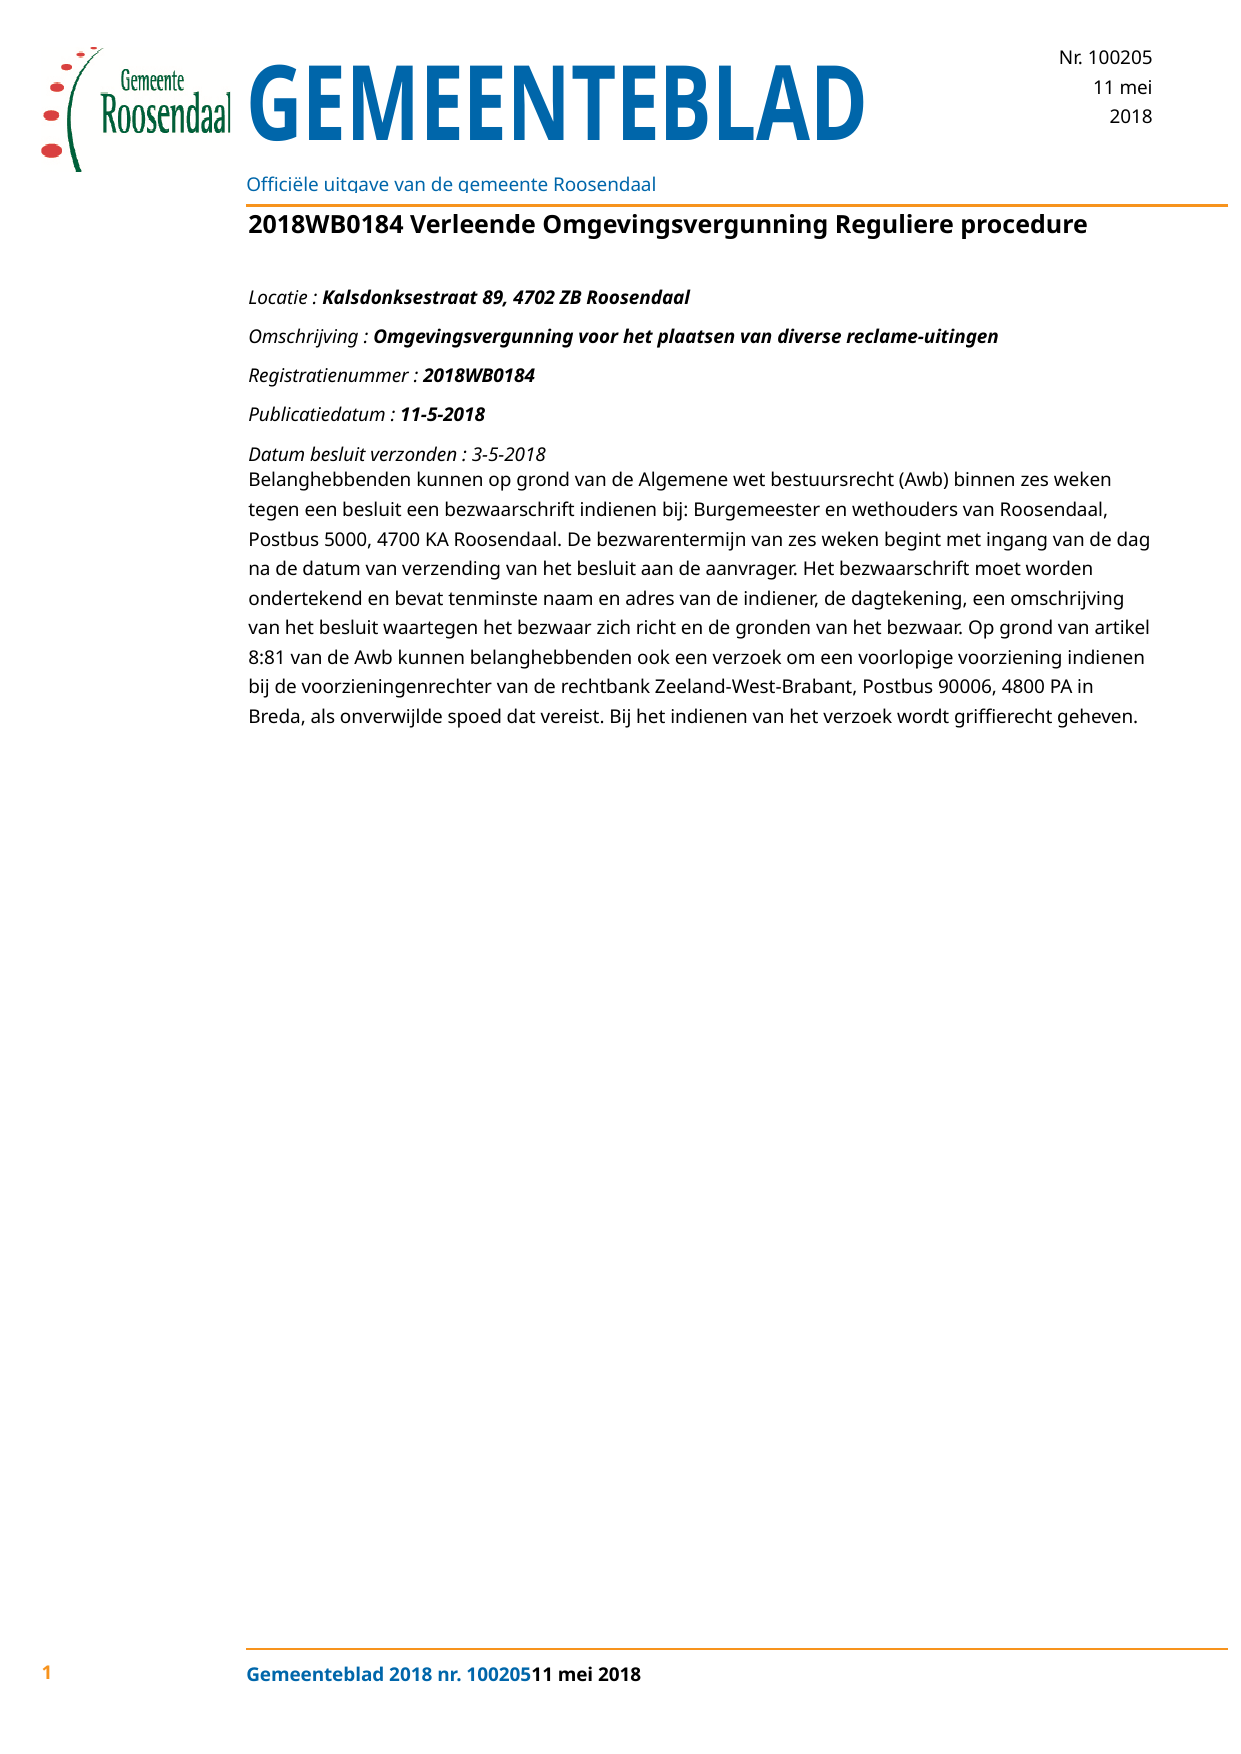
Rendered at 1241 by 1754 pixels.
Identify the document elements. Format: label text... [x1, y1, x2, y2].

text Omschrijving : Omgevingsvergunning voor het plaatsen van diverse reclame-uitingen [248, 323, 1152, 349]
text Publicatiedatum : 11-5-2018 [248, 402, 1152, 427]
text Locatie : Kalsdonksestraat 89, 4702 ZB Roosendaal [248, 284, 1152, 309]
text Registratienummer : 2018WB0184 [248, 362, 1152, 388]
text Datum besluit verzonden : 3-5-2018 [248, 441, 1152, 467]
picture [41, 47, 231, 172]
text Belanghebbenden kunnen op grond van de Algemene wet bestuursrecht (Awb) binnen zes weken tegen een besluit een bezwaarschrift indienen bij: Burgemeester en wethouders van Roosendaal, Postbus 5000, 4700 KA Roosendaal. De bezwarentermijn van zes weken begint met ingang van de dag na de datum van verzending van het besluit aan de aanvrager. Het bezwaarschrift moet worden ondertekend en bevat tenminste naam en adres van de indiener, de dagtekening, een omschrijving van het besluit waartegen het bezwaar zich richt en de gronden van het bezwaar. Op grond van artikel 8:81 van de Awb kunnen belanghebbenden ook een verzoek om een voorlopige voorziening indienen bij de voorzieningenrechter van de rechtbank Zeeland-West-Brabant, Postbus 90006, 4800 PA in Breda, als onverwijlde spoed dat vereist. Bij het indienen van het verzoek wordt griffierecht geheven. [248, 467, 1152, 729]
text 2018WB0184 Verleende Omgevingsvergunning Reguliere procedure [248, 207, 1152, 241]
